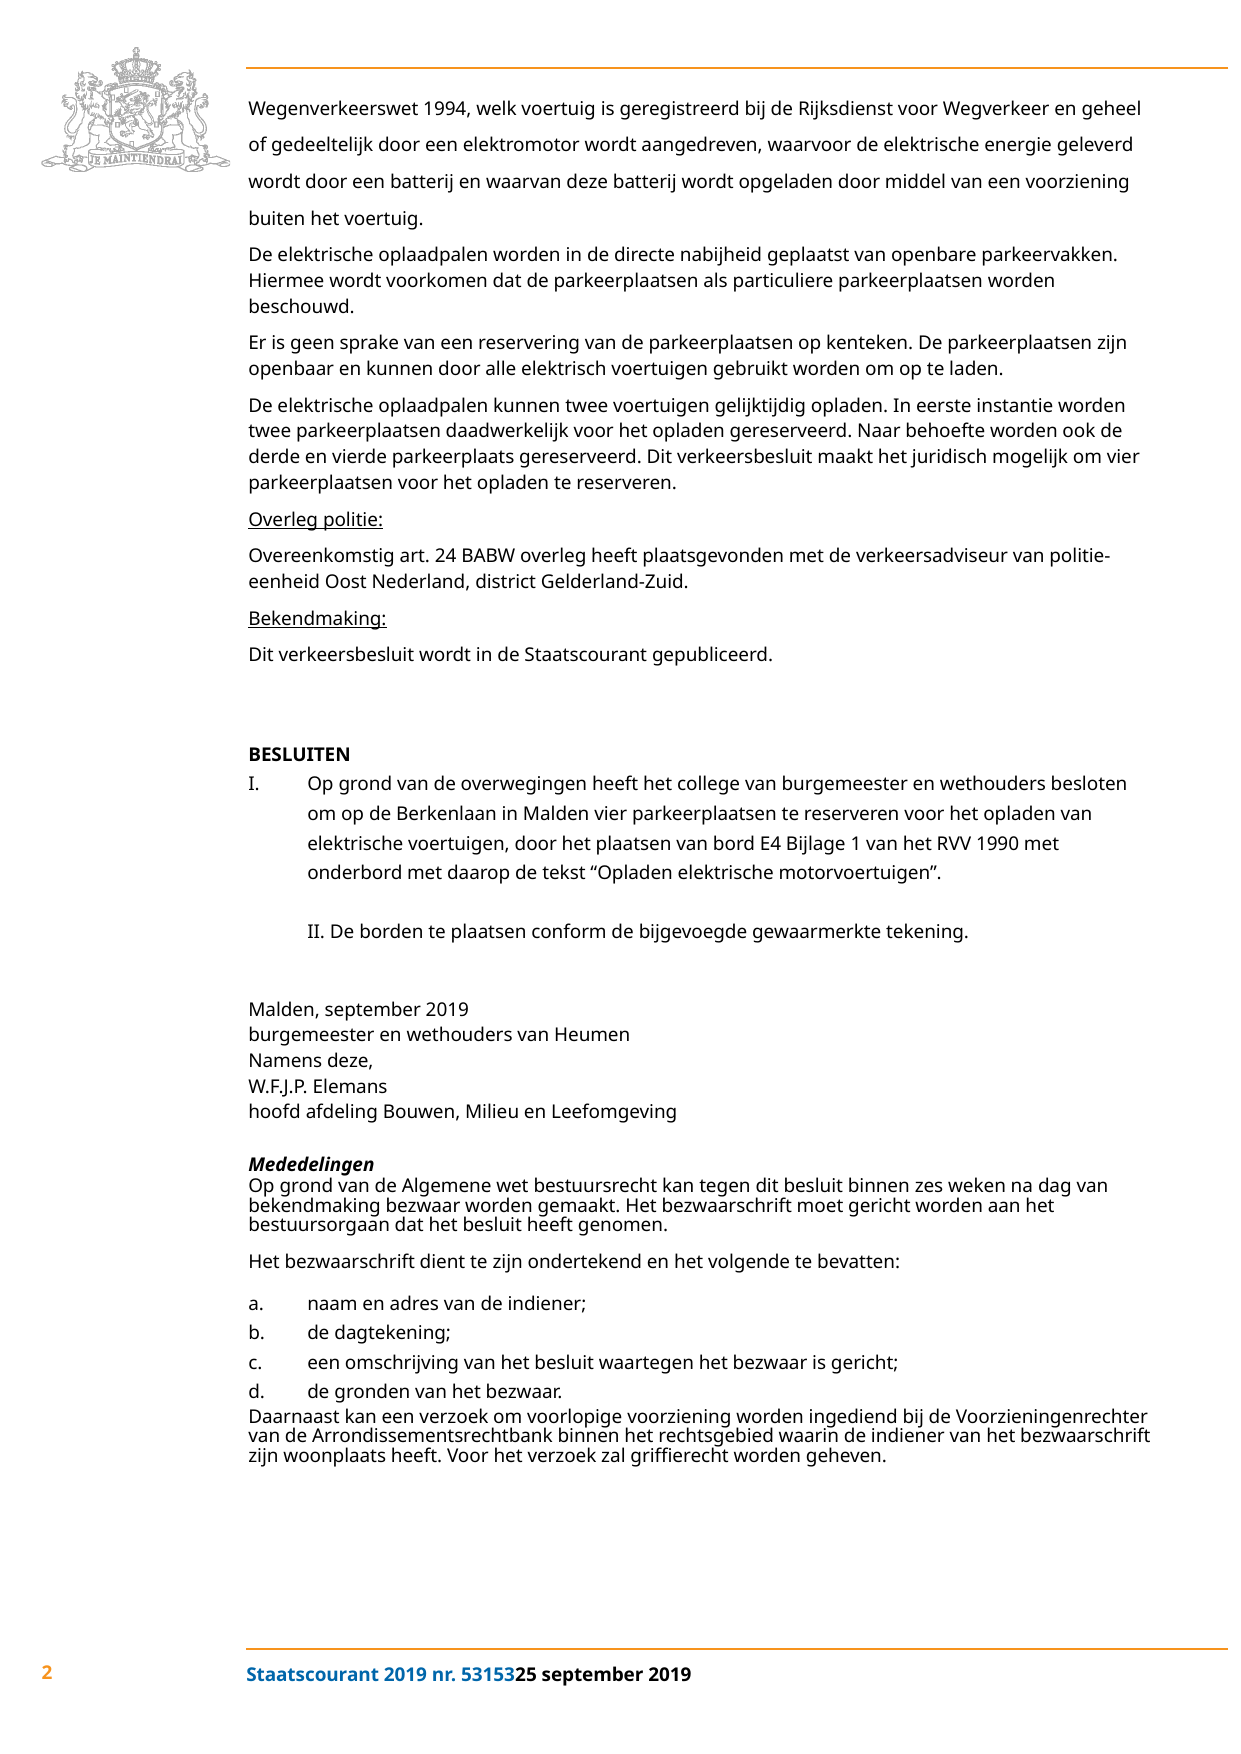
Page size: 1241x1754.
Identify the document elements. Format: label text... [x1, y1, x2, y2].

text Overeenkomstig art. 24 BABW overleg heeft plaatsgevonden met de verkeersadviseur van politie-eenheid Oost Nederland, district Gelderland-Zuid. [248, 542, 1152, 594]
list II. De borden te plaatsen conform de bijgevoegde gewaarmerkte tekening. [248, 918, 1152, 944]
text De elektrische oplaadpalen kunnen twee voertuigen gelijktijdig opladen. In eerste instantie worden twee parkeerplaatsen daadwerkelijk voor het opladen gereserveerd. Naar behoefte worden ook de derde en vierde parkeerplaats gereserveerd. Dit verkeersbesluit maakt het juridisch mogelijk om vier parkeerplaatsen voor het opladen te reserveren. [248, 392, 1152, 495]
list de gronden van het bezwaar. [248, 1379, 1152, 1404]
text buiten het voertuig. [248, 205, 1152, 231]
picture [41, 47, 231, 172]
text Daarnaast kan een verzoek om voorlopige voorziening worden ingediend bij de Voorzieningenrechter van de Arrondissementsrechtbank binnen het rechtsgebied waarin de indiener van het bezwaarschrift zijn woonplaats heeft. Voor het verzoek zal griffierecht worden geheven. [248, 1408, 1152, 1466]
text burgemeester en wethouders van Heumen [248, 1022, 1152, 1047]
text De elektrische oplaadpalen worden in de directe nabijheid geplaatst van openbare parkeervakken. Hiermee wordt voorkomen dat de parkeerplaatsen als particuliere parkeerplaatsen worden beschouwd. [248, 241, 1152, 319]
text Er is geen sprake van een reservering van de parkeerplaatsen op kenteken. De parkeerplaatsen zijn openbaar en kunnen door alle elektrisch voertuigen gebruikt worden om op te laden. [248, 329, 1152, 381]
text Mededelingen [248, 1152, 1152, 1177]
list naam en adres van de indiener; [248, 1290, 1152, 1316]
list Op grond van de overwegingen heeft het college van burgemeester en wethouders besloten om op de Berkenlaan in Malden vier parkeerplaatsen te reserveren voor het opladen van elektrische voertuigen, door het plaatsen van bord E4 Bijlage 1 van het RVV 1990 met onderbord met daarop de tekst “Opladen elektrische motorvoertuigen”. [248, 771, 1152, 885]
text Het bezwaarschrift dient te zijn ondertekend en het volgende te bevatten: [248, 1253, 1152, 1272]
text Overleg politie: [248, 506, 1152, 532]
text wordt door een batterij en waarvan deze batterij wordt opgeladen door middel van een voorziening [248, 168, 1152, 194]
text Dit verkeersbesluit wordt in de Staatscourant gepubliceerd. [248, 642, 1152, 667]
text Namens deze, [248, 1047, 1152, 1073]
text Malden, september 2019 [248, 996, 1152, 1022]
text hoofd afdeling Bouwen, Milieu en Leefomgeving [248, 1099, 1152, 1124]
list de dagtekening; [248, 1319, 1152, 1345]
list een omschrijving van het besluit waartegen het bezwaar is gericht; [248, 1349, 1152, 1375]
text Bekendmaking: [248, 605, 1152, 631]
text Op grond van de Algemene wet bestuursrecht kan tegen dit besluit binnen zes weken na dag van bekendmaking bezwaar worden gemaakt. Het bezwaarschrift moet gericht worden aan het bestuursorgaan dat het besluit heeft genomen. [248, 1177, 1152, 1235]
text Wegenverkeerswet 1994, welk voertuig is geregistreerd bij de Rijksdienst voor Wegverkeer en geheel [248, 95, 1152, 121]
text BESLUITEN [248, 741, 1152, 767]
text of gedeeltelijk door een elektromotor wordt aangedreven, waarvoor de elektrische energie geleverd [248, 131, 1152, 157]
text W.F.J.P. Elemans [248, 1073, 1152, 1099]
